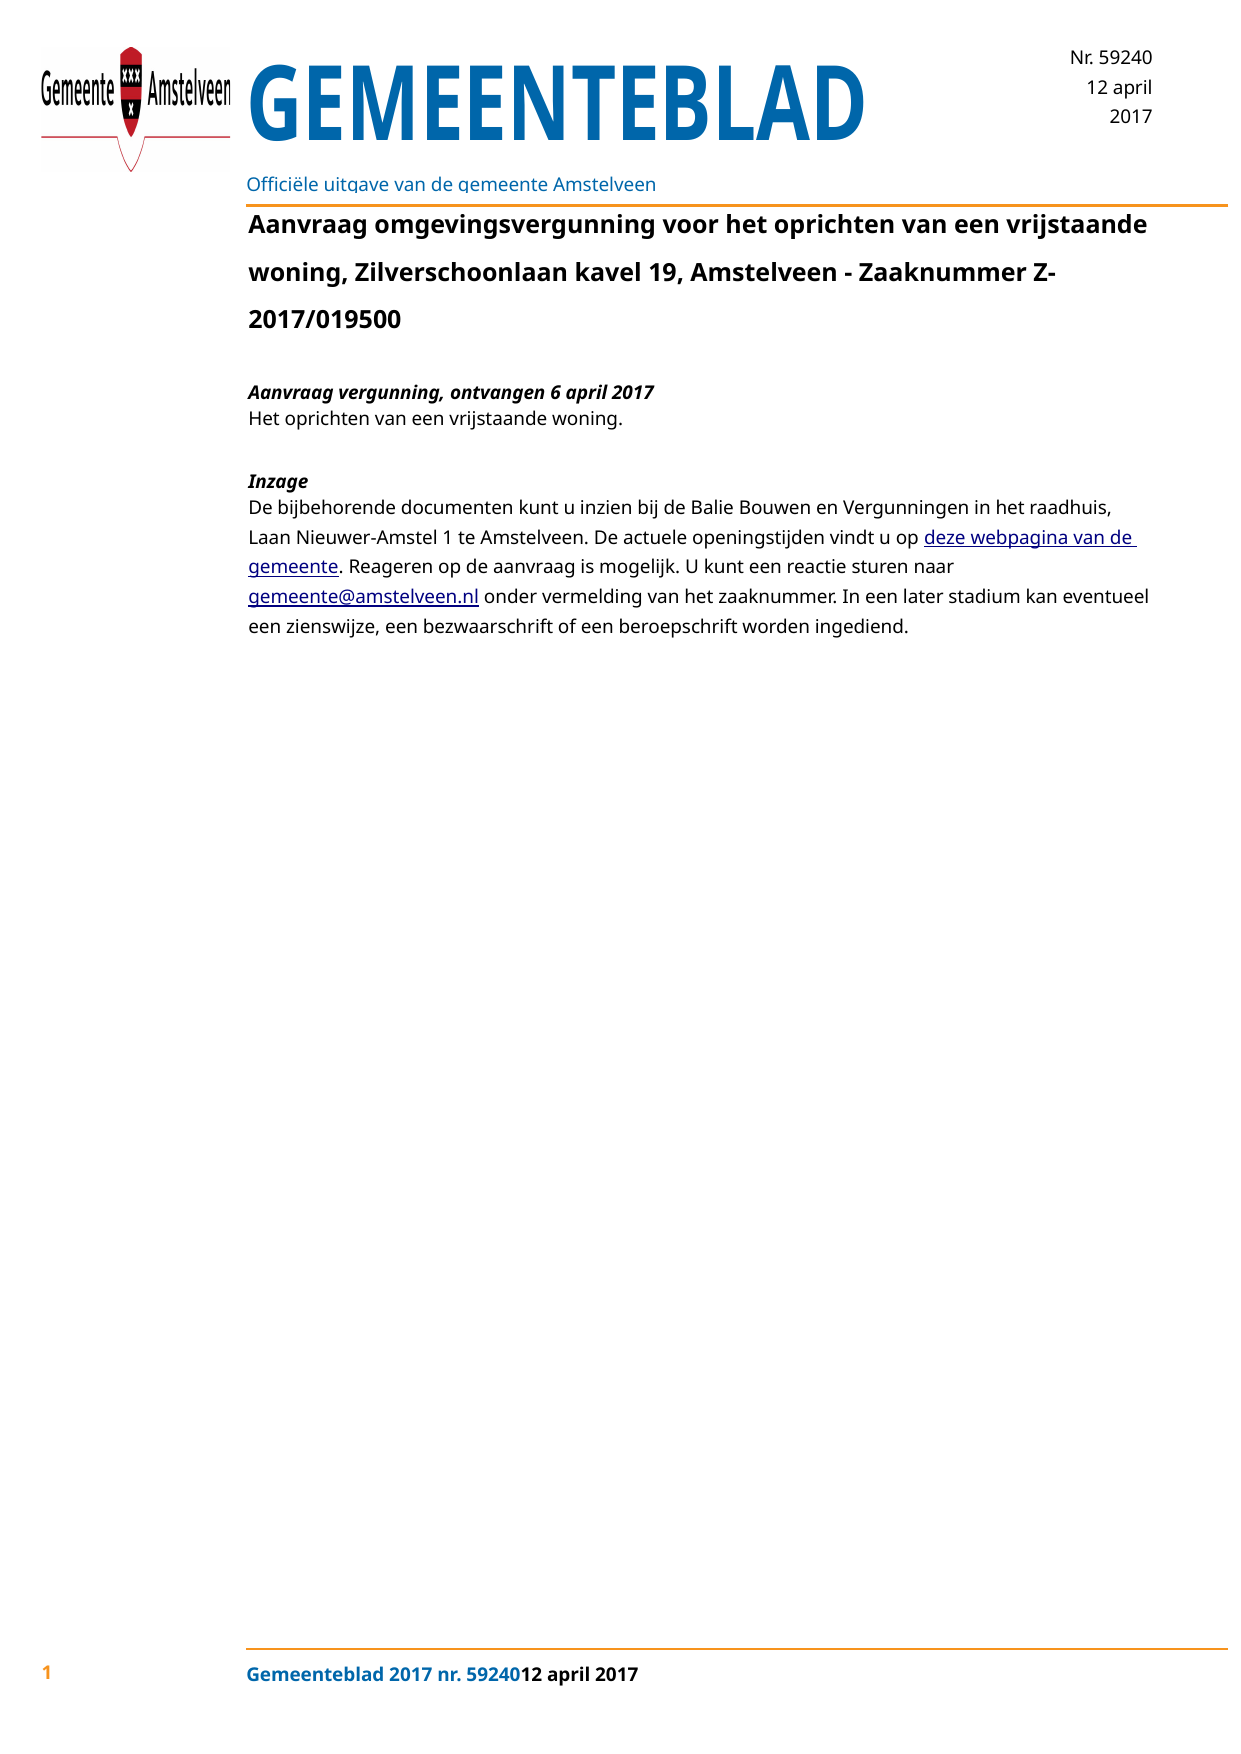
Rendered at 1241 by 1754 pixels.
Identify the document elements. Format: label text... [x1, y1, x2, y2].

text Aanvraag vergunning, ontvangen 6 april 2017 [248, 379, 1152, 405]
picture [41, 47, 231, 172]
text Aanvraag omgevingsvergunning voor het oprichten van een vrijstaande woning, Zilverschoonlaan kavel 19, Amstelveen - Zaaknummer Z-2017/019500 [248, 207, 1152, 336]
text Het oprichten van een vrijstaande woning. [248, 405, 1152, 431]
text De bijbehorende documenten kunt u inzien bij de Balie Bouwen en Vergunningen in het raadhuis, Laan Nieuwer-Amstel 1 te Amstelveen. De actuele openingstijden vindt u op deze webpagina van de gemeente. Reageren op de aanvraag is mogelijk. U kunt een reactie sturen naar gemeente@amstelveen.nl onder vermelding van het zaaknummer. In een later stadium kan eventueel een zienswijze, een bezwaarschrift of een beroepschrift worden ingediend. [248, 494, 1152, 638]
text Inzage [248, 469, 1152, 494]
